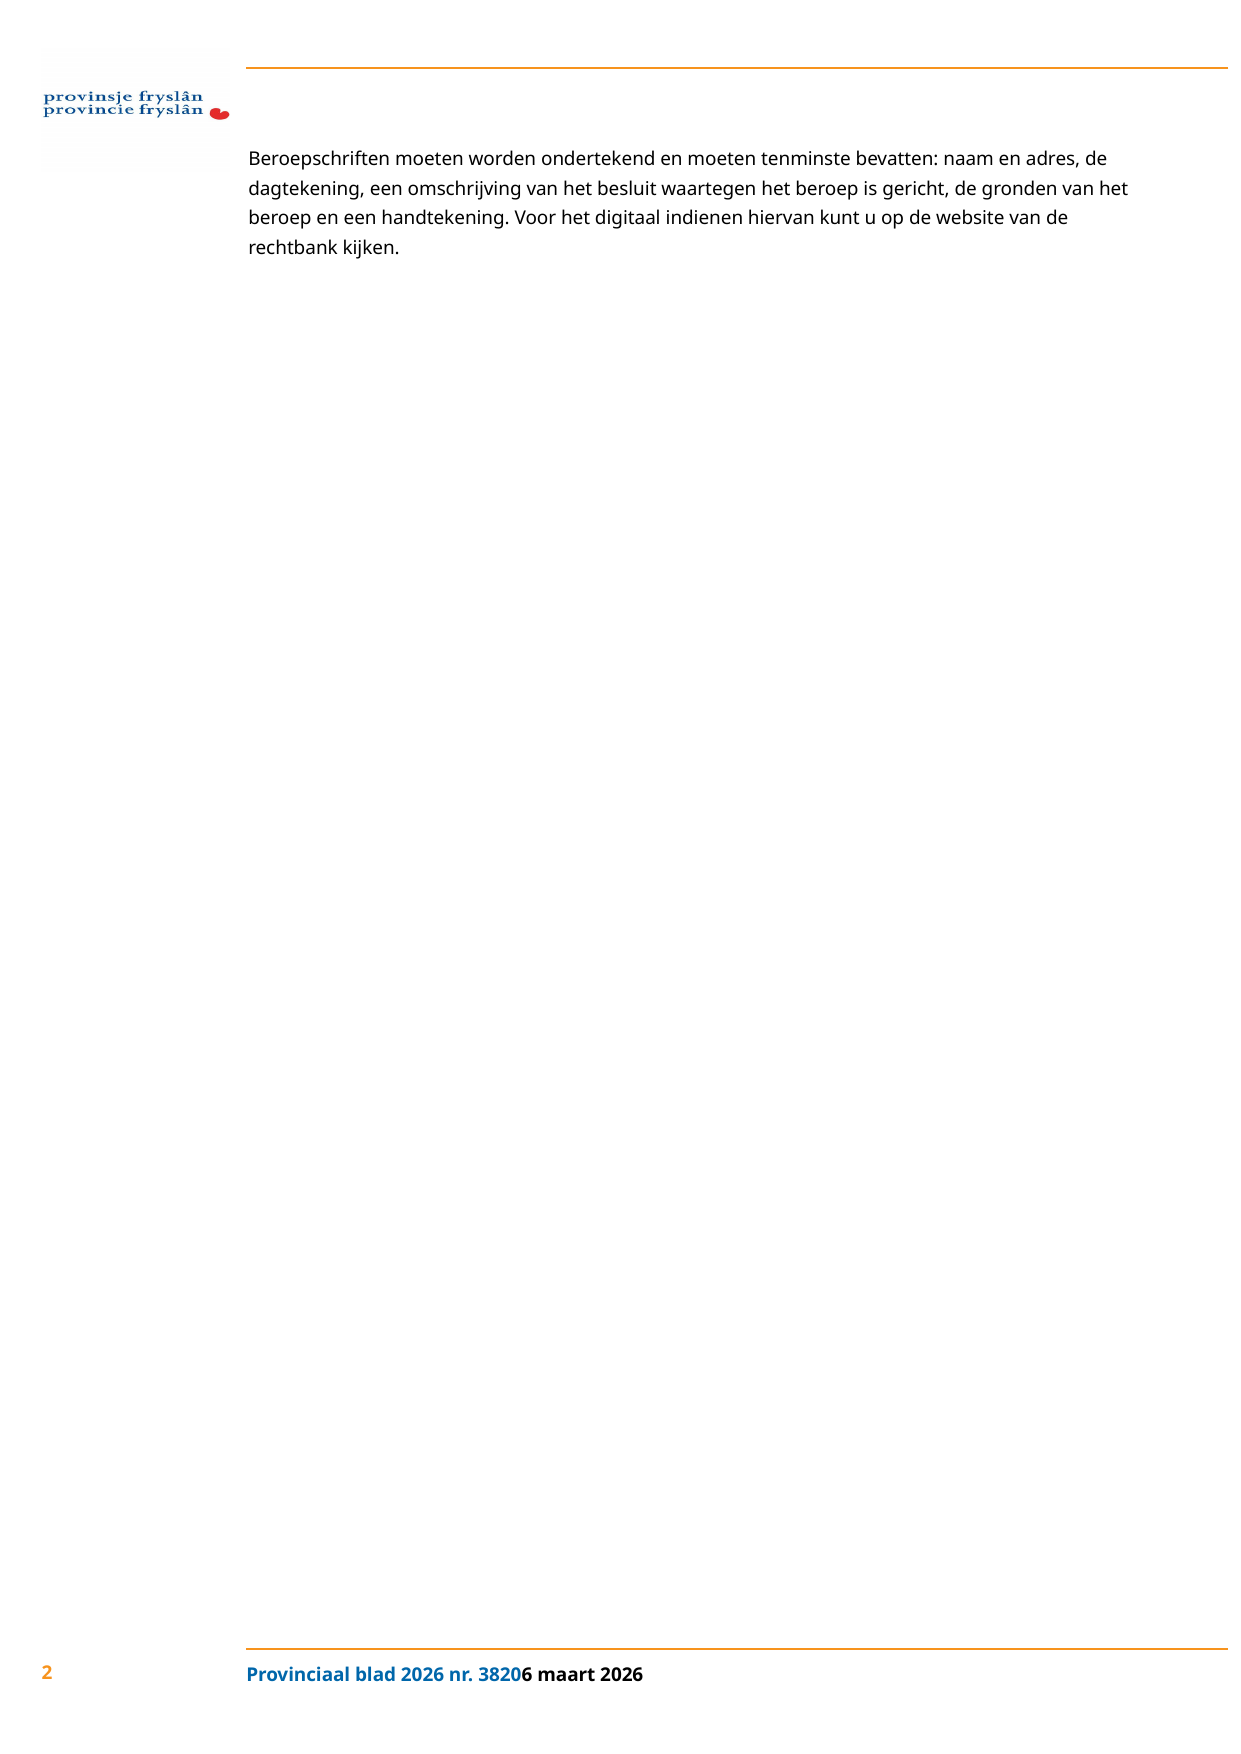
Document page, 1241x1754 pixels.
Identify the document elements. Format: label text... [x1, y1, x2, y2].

text Beroepschriften moeten worden ondertekend en moeten tenminste bevatten: naam en adres, de dagtekening, een omschrijving van het besluit waartegen het beroep is gericht, de gronden van het beroep en een handtekening. Voor het digitaal indienen hiervan kunt u op de website van de rechtbank kijken. [248, 145, 1152, 260]
picture [41, 47, 231, 172]
